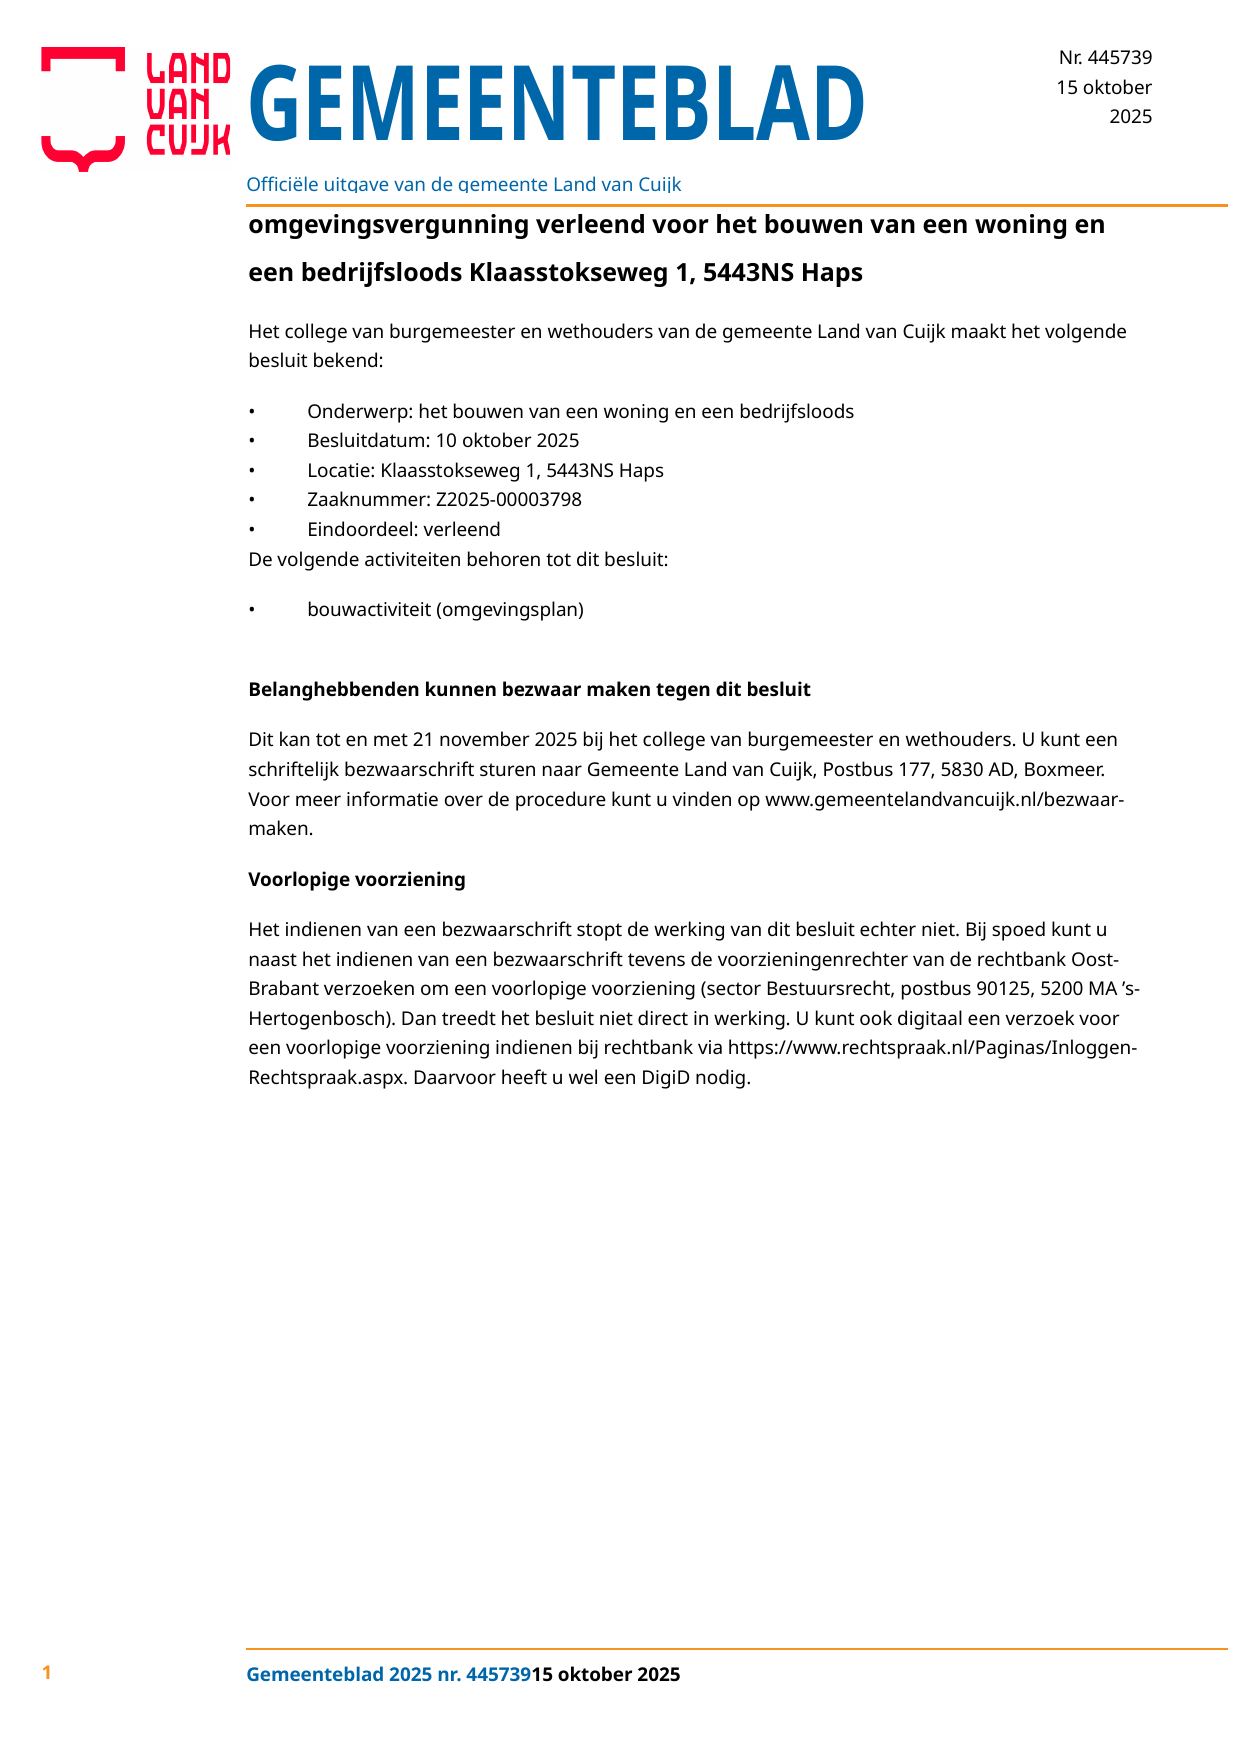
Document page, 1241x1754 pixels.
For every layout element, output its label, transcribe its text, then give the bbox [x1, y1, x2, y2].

text Het indienen van een bezwaarschrift stopt de werking van dit besluit echter niet. Bij spoed kunt u naast het indienen van een bezwaarschrift tevens de voorzieningenrechter van de rechtbank Oost-Brabant verzoeken om een voorlopige voorziening (sector Bestuursrecht, postbus 90125, 5200 MA ’s-Hertogenbosch). Dan treedt het besluit niet direct in werking. U kunt ook digitaal een verzoek voor een voorlopige voorziening indienen bij rechtbank via https://www.rechtspraak.nl/Paginas/Inloggen-Rechtspraak.aspx. Daarvoor heeft u wel een DigiD nodig. [248, 916, 1152, 1090]
list Eindoordeel: verleend [248, 516, 1152, 542]
text De volgende activiteiten behoren tot dit besluit: [248, 546, 1152, 572]
text Belanghebbenden kunnen bezwaar maken tegen dit besluit [248, 676, 1152, 702]
list Locatie: Klaasstokseweg 1, 5443NS Haps [248, 457, 1152, 483]
text Dit kan tot en met 21 november 2025 bij het college van burgemeester en wethouders. U kunt een schriftelijk bezwaarschrift sturen naar Gemeente Land van Cuijk, Postbus 177, 5830 AD, Boxmeer. Voor meer informatie over de procedure kunt u vinden op www.gemeentelandvancuijk.nl/bezwaar-maken. [248, 727, 1152, 841]
list bouwactiviteit (omgevingsplan) [248, 596, 1152, 622]
list Zaaknummer: Z2025-00003798 [248, 487, 1152, 512]
text Het college van burgemeester en wethouders van de gemeente Land van Cuijk maakt het volgende besluit bekend: [248, 318, 1152, 373]
picture [41, 47, 231, 172]
list Onderwerp: het bouwen van een woning en een bedrijfsloods [248, 398, 1152, 424]
list Besluitdatum: 10 oktober 2025 [248, 427, 1152, 453]
text Voorlopige voorziening [248, 866, 1152, 892]
text omgevingsvergunning verleend voor het bouwen van een woning en een bedrijfsloods Klaasstokseweg 1, 5443NS Haps [248, 207, 1152, 288]
